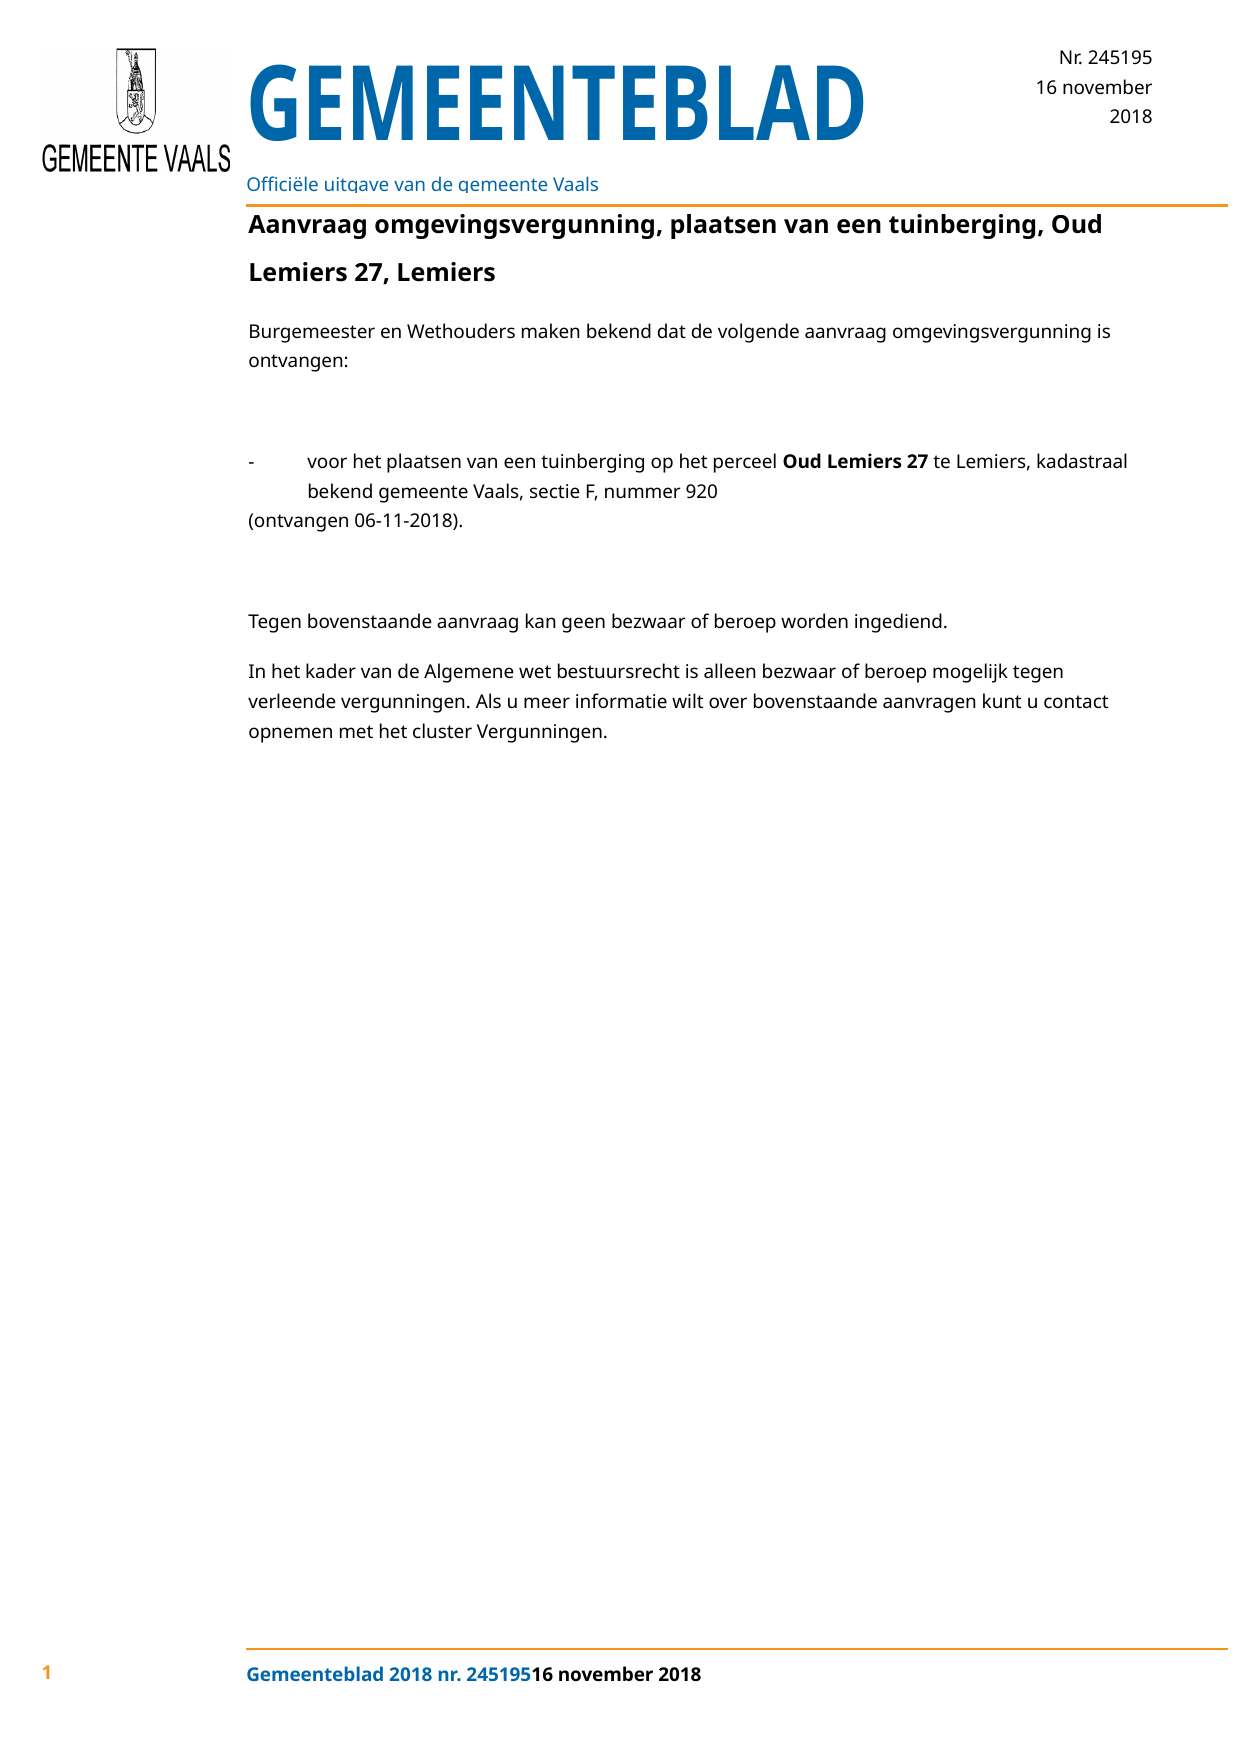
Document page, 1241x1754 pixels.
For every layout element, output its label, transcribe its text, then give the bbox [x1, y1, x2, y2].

list voor het plaatsen van een tuinberging op het perceel Oud Lemiers 27 te Lemiers, kadastraal bekend gemeente Vaals, sectie F, nummer 920 [248, 448, 1152, 504]
text (ontvangen 06-11-2018). [248, 507, 1152, 533]
text Aanvraag omgevingsvergunning, plaatsen van een tuinberging, Oud Lemiers 27, Lemiers [248, 207, 1152, 288]
text Tegen bovenstaande aanvraag kan geen bezwaar of beroep worden ingediend. [248, 608, 1152, 634]
text Burgemeester en Wethouders maken bekend dat de volgende aanvraag omgevingsvergunning is ontvangen: [248, 318, 1152, 373]
picture [41, 47, 231, 172]
text In het kader van de Algemene wet bestuursrecht is alleen bezwaar of beroep mogelijk tegen verleende vergunningen. Als u meer informatie wilt over bovenstaande aanvragen kunt u contact opnemen met het cluster Vergunningen. [248, 659, 1152, 744]
